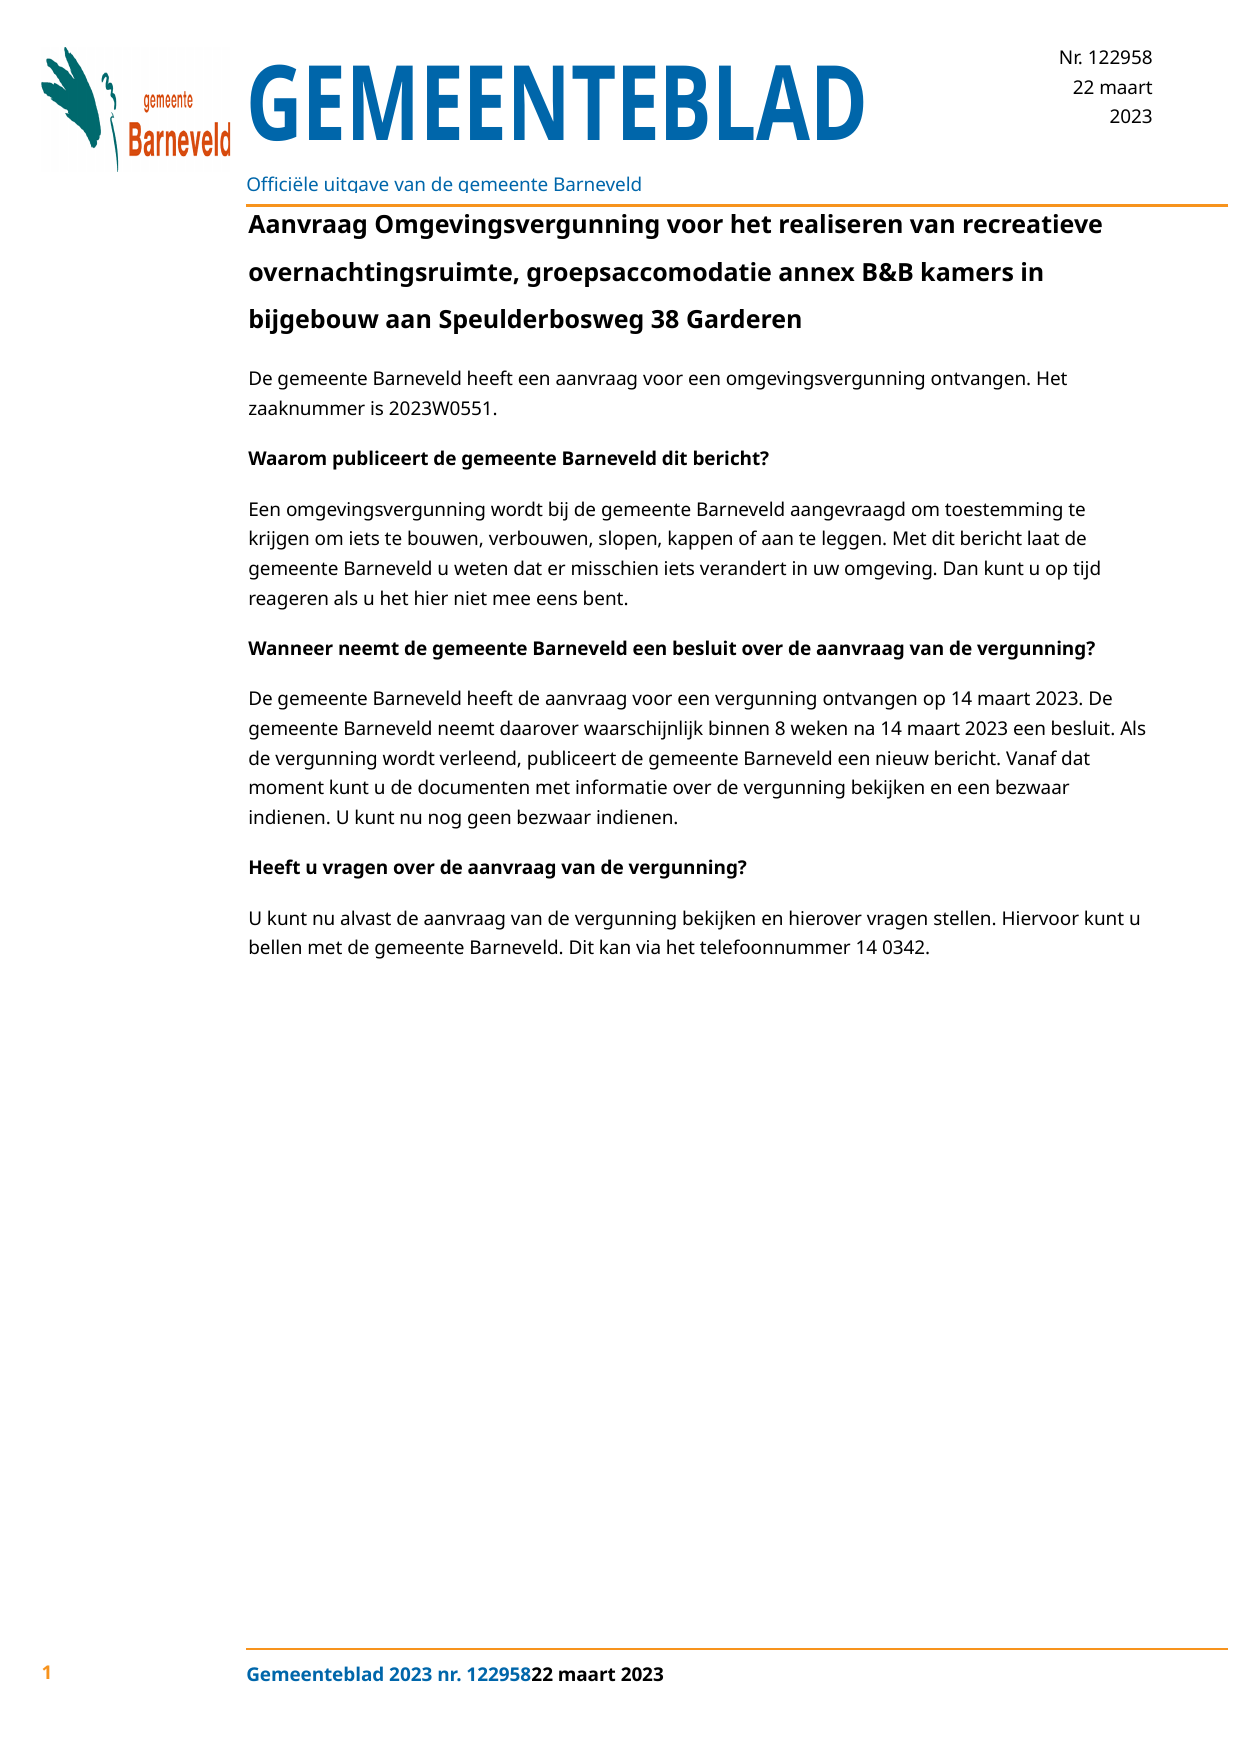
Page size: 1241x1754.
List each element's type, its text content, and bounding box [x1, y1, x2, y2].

text Heeft u vragen over de aanvraag van de vergunning? [248, 854, 1152, 880]
text Aanvraag Omgevingsvergunning voor het realiseren van recreatieve overnachtingsruimte, groepsaccomodatie annex B&B kamers in bijgebouw aan Speulderbosweg 38 Garderen [248, 207, 1152, 336]
text Een omgevingsvergunning wordt bij de gemeente Barneveld aangevraagd om toestemming te krijgen om iets te bouwen, verbouwen, slopen, kappen of aan te leggen. Met dit bericht laat de gemeente Barneveld u weten dat er misschien iets verandert in uw omgeving. Dan kunt u op tijd reageren als u het hier niet mee eens bent. [248, 496, 1152, 610]
text Wanneer neemt de gemeente Barneveld een besluit over de aanvraag van de vergunning? [248, 635, 1152, 661]
text U kunt nu alvast de aanvraag van de vergunning bekijken en hierover vragen stellen. Hiervoor kunt u bellen met de gemeente Barneveld. Dit kan via het telefoonnummer 14 0342. [248, 905, 1152, 960]
text De gemeente Barneveld heeft de aanvraag voor een vergunning ontvangen op 14 maart 2023. De gemeente Barneveld neemt daarover waarschijnlijk binnen 8 weken na 14 maart 2023 een besluit. Als de vergunning wordt verleend, publiceert de gemeente Barneveld een nieuw bericht. Vanaf dat moment kunt u de documenten met informatie over de vergunning bekijken en een bezwaar indienen. U kunt nu nog geen bezwaar indienen. [248, 686, 1152, 829]
text Waarom publiceert de gemeente Barneveld dit bericht? [248, 446, 1152, 471]
text De gemeente Barneveld heeft een aanvraag voor een omgevingsvergunning ontvangen. Het zaaknummer is 2023W0551. [248, 366, 1152, 421]
picture [41, 47, 231, 172]
